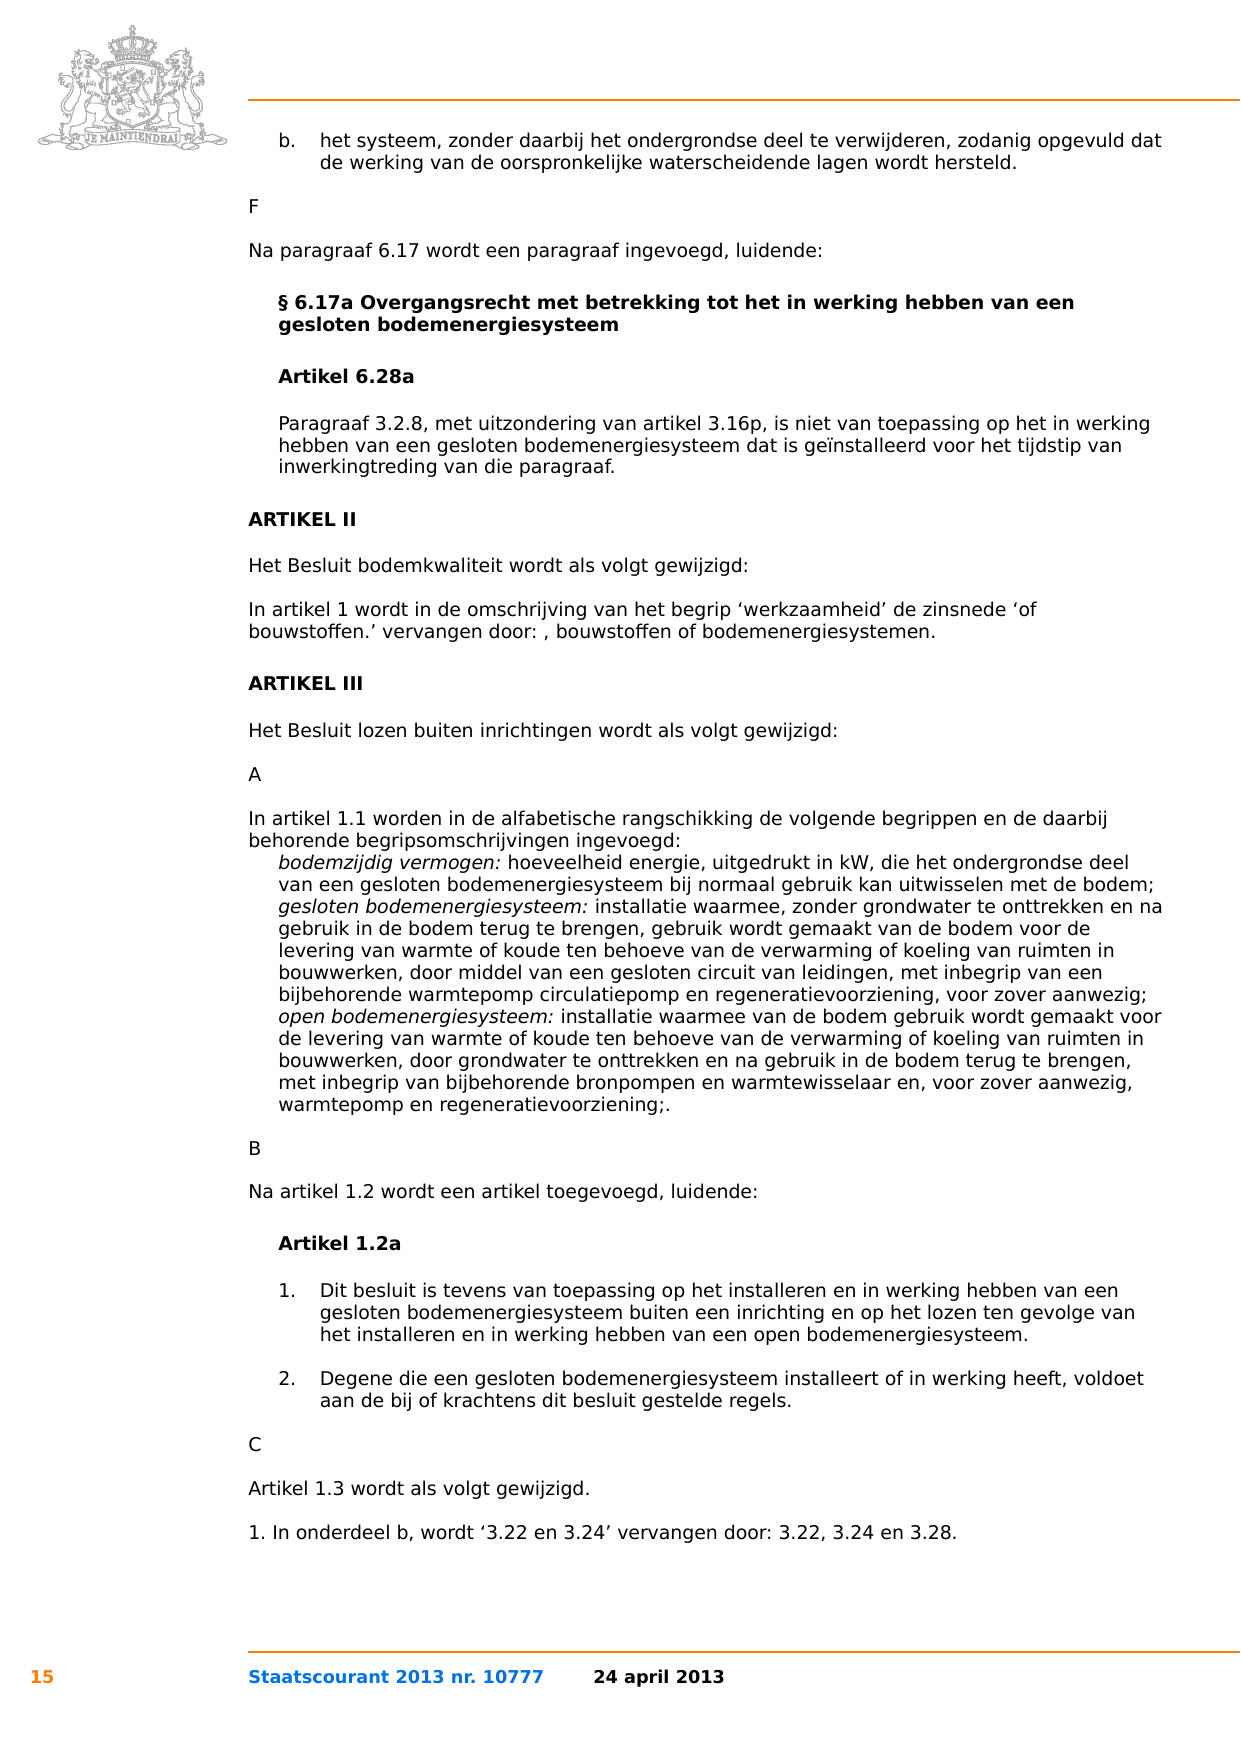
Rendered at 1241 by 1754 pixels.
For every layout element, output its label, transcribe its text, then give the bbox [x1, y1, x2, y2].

text 1. Dit besluit is tevens van toepassing op het installeren en in werking hebben van een gesloten bodemenergiesysteem buiten een inrichting en op het lozen ten gevolge van het installeren en in werking hebben van een open bodemenergiesysteem. [278, 1280, 1163, 1346]
text B [248, 1137, 1163, 1159]
text F [248, 196, 1163, 218]
subtitle § 6.17a Overgangsrecht met betrekking tot het in werking hebben van een gesloten bodemenergiesysteem [278, 292, 1163, 336]
text In artikel 1.1 worden in de alfabetische rangschikking de volgende begrippen en de daarbij behorende begripsomschrijvingen ingevoegd: [248, 808, 1163, 852]
text Artikel 1.3 wordt als volgt gewijzigd. [248, 1478, 1163, 1500]
text 2. Degene die een gesloten bodemenergiesysteem installeert of in werking heeft, voldoet aan de bij of krachtens dit besluit gestelde regels. [278, 1368, 1163, 1412]
subtitle ARTIKEL II [248, 508, 1163, 530]
text Het Besluit lozen buiten inrichtingen wordt als volgt gewijzigd: [248, 720, 1163, 742]
text Paragraaf 3.2.8, met uitzondering van artikel 3.16p, is niet van toepassing op het in werking hebben van een gesloten bodemenergiesysteem dat is geïnstalleerd voor het tijdstip van inwerkingtreding van die paragraaf. [278, 412, 1163, 478]
text bodemzijdig vermogen: hoeveelheid energie, uitgedrukt in kW, die het ondergrondse deel van een gesloten bodemenergiesysteem bij normaal gebruik kan uitwisselen met de bodem; [278, 852, 1163, 896]
text Na artikel 1.2 wordt een artikel toegevoegd, luidende: [248, 1181, 1163, 1203]
text A [248, 764, 1163, 786]
text Na paragraaf 6.17 wordt een paragraaf ingevoegd, luidende: [248, 239, 1163, 262]
subtitle Artikel 6.28a [278, 366, 1163, 387]
text open bodemenergiesysteem: installatie waarmee van de bodem gebruik wordt gemaakt voor de levering van warmte of koude ten behoeve van de verwarming of koeling van ruimten in bouwwerken, door grondwater te onttrekken en na gebruik in de bodem terug te brengen, met inbegrip van bijbehorende bronpompen en warmtewisselaar en, voor zover aanwezig, warmtepomp en regeneratievoorziening;. [278, 1006, 1163, 1116]
text gesloten bodemenergiesysteem: installatie waarmee, zonder grondwater te onttrekken en na gebruik in de bodem terug te brengen, gebruik wordt gemaakt van de bodem voor de levering van warmte of koude ten behoeve van de verwarming of koeling van ruimten in bouwwerken, door middel van een gesloten circuit van leidingen, met inbegrip van een bijbehorende warmtepomp circulatiepomp en regeneratievoorziening, voor zover aanwezig; [278, 896, 1163, 1006]
picture [38, 25, 227, 150]
subtitle Artikel 1.2a [278, 1233, 1163, 1255]
subtitle ARTIKEL III [248, 673, 1163, 695]
text b. het systeem, zonder daarbij het ondergrondse deel te verwijderen, zodanig opgevuld dat de werking van de oorspronkelijke waterscheidende lagen wordt hersteld. [278, 130, 1163, 174]
text C [248, 1434, 1163, 1456]
text In artikel 1 wordt in de omschrijving van het begrip ‘werkzaamheid’ de zinsnede ‘of bouwstoffen.’ vervangen door: , bouwstoffen of bodemenergiesystemen. [248, 599, 1163, 643]
text Het Besluit bodemkwaliteit wordt als volgt gewijzigd: [248, 555, 1163, 577]
text 1. In onderdeel b, wordt ‘3.22 en 3.24’ vervangen door: 3.22, 3.24 en 3.28. [248, 1522, 1163, 1544]
